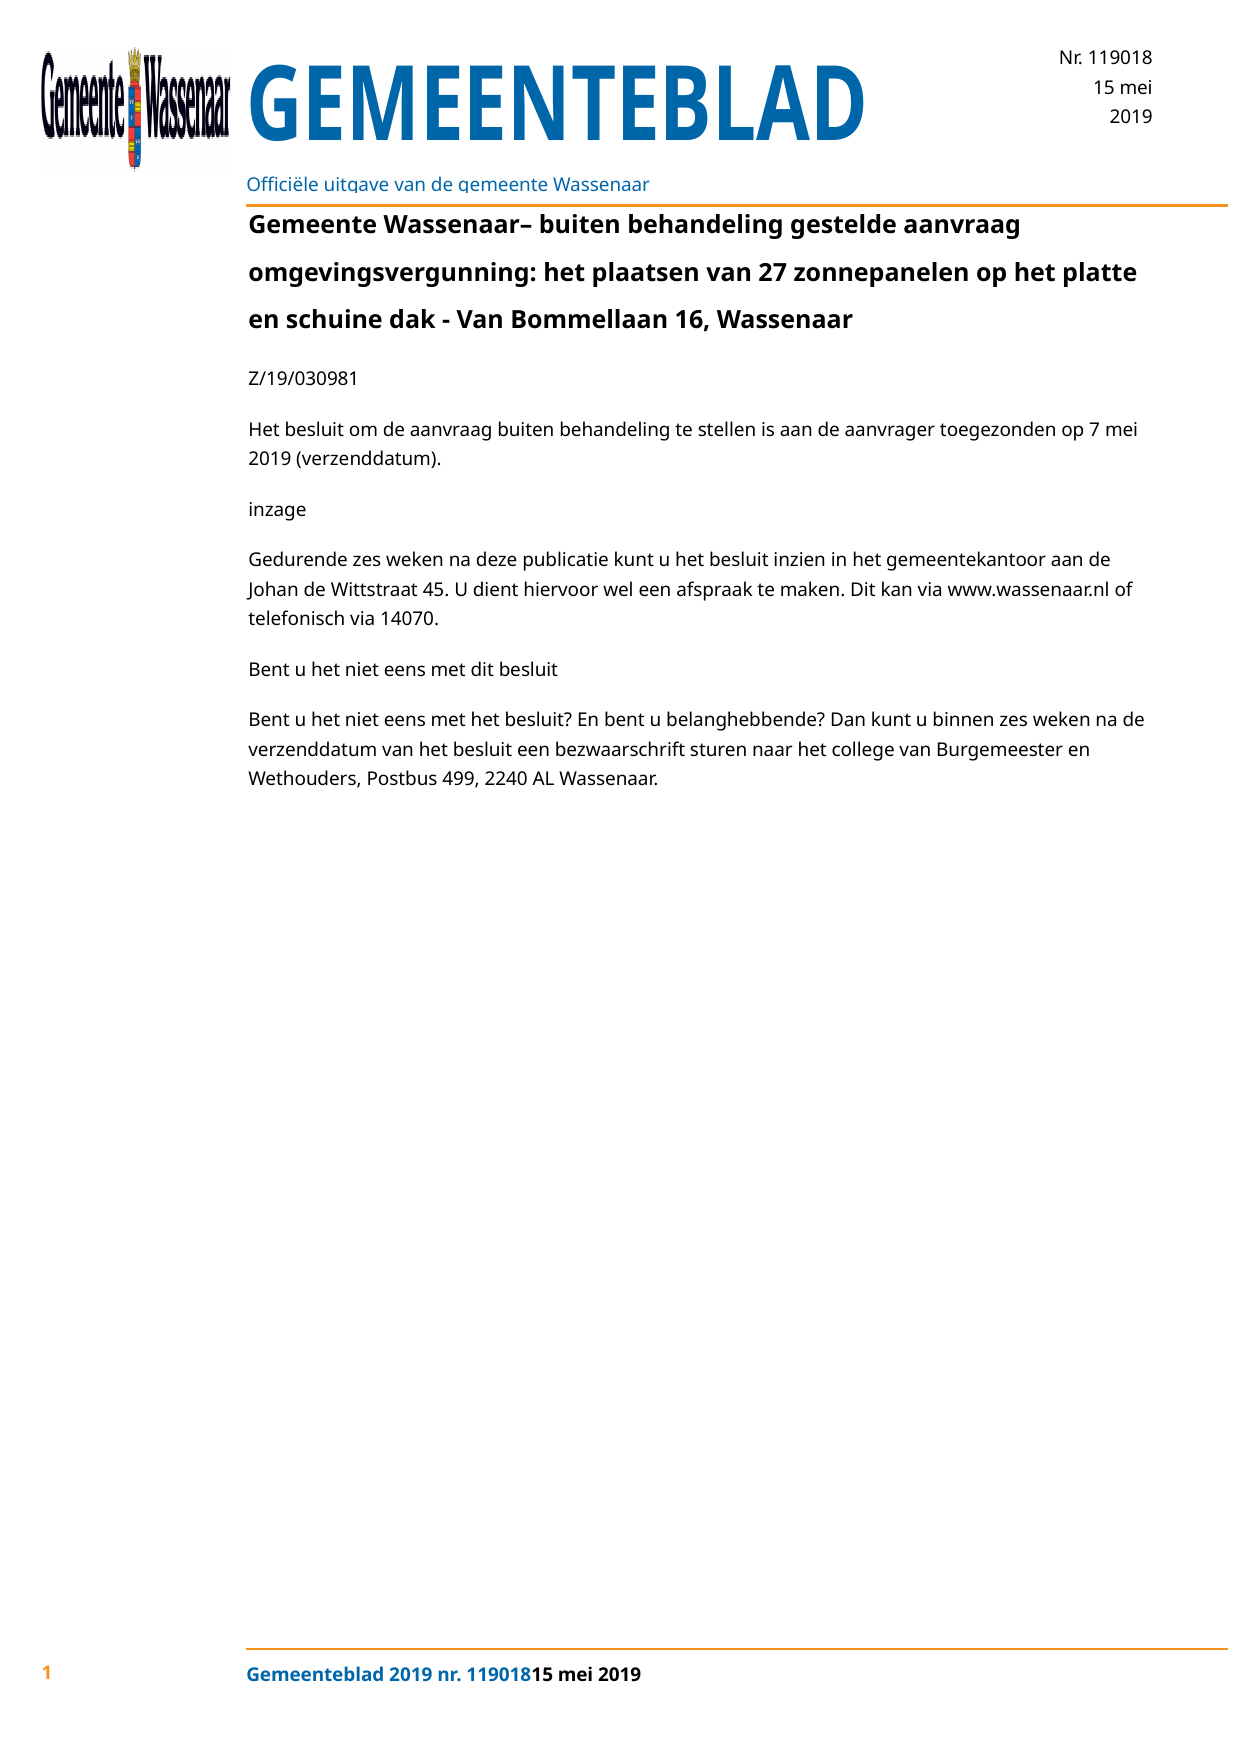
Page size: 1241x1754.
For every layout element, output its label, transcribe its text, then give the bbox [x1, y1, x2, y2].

text Gedurende zes weken na deze publicatie kunt u het besluit inzien in het gemeentekantoor aan de Johan de Wittstraat 45. U dient hiervoor wel een afspraak te maken. Dit kan via www.wassenaar.nl of telefonisch via 14070. [248, 546, 1152, 631]
text Gemeente Wassenaar– buiten behandeling gestelde aanvraag omgevingsvergunning: het plaatsen van 27 zonnepanelen op het platte en schuine dak - Van Bommellaan 16, Wassenaar [248, 207, 1152, 336]
picture [41, 47, 231, 172]
text inzage [248, 496, 1152, 522]
text Z/19/030981 [248, 366, 1152, 391]
text Bent u het niet eens met het besluit? En bent u belanghebbende? Dan kunt u binnen zes weken na de verzenddatum van het besluit een bezwaarschrift sturen naar het college van Burgemeester en Wethouders, Postbus 499, 2240 AL Wassenaar. [248, 706, 1152, 791]
text Bent u het niet eens met dit besluit [248, 656, 1152, 682]
text Het besluit om de aanvraag buiten behandeling te stellen is aan de aanvrager toegezonden op 7 mei 2019 (verzenddatum). [248, 416, 1152, 471]
